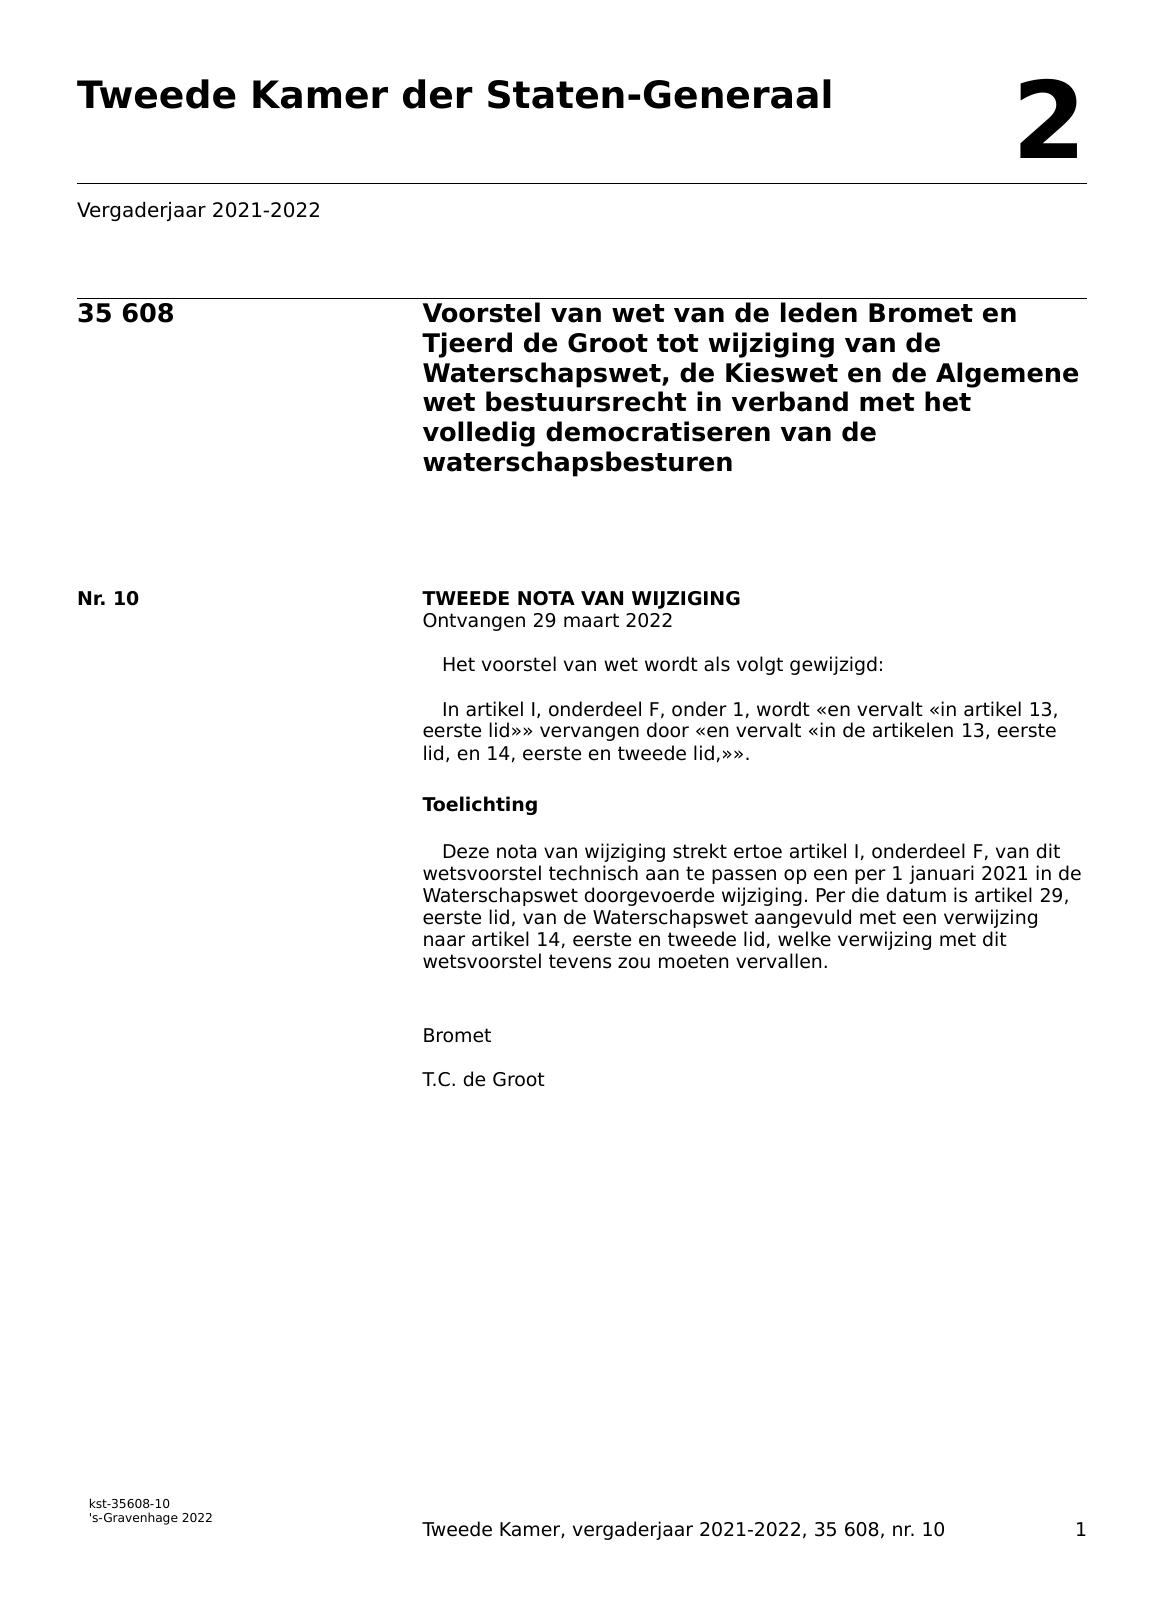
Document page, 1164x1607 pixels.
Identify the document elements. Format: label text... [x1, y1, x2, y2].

text Ontvangen 29 maart 2022 [422, 610, 1087, 632]
subtitle 35 608 Voorstel van wet van de leden Bromet en Tjeerd de Groot tot wijziging van de Waterschapswet, de Kieswet en de Algemene wet bestuursrecht in verband met het volledig democratiseren van de waterschapsbesturen [77, 299, 1087, 477]
subtitle Toelichting [422, 794, 1087, 816]
text Het voorstel van wet wordt als volgt gewijzigd: [422, 654, 1087, 676]
text Deze nota van wijziging strekt ertoe artikel I, onderdeel F, van dit wetsvoorstel technisch aan te passen op een per 1 januari 2021 in de Waterschapswet doorgevoerde wijziging. Per die datum is artikel 29, eerste lid, van de Waterschapswet aangevuld met een verwijzing naar artikel 14, eerste en tweede lid, welke verwijzing met dit wetsvoorstel tevens zou moeten vervallen. [422, 841, 1087, 973]
text In artikel I, onderdeel F, onder 1, wordt «en vervalt «in artikel 13, eerste lid»» vervangen door «en vervalt «in de artikelen 13, eerste lid, en 14, eerste en tweede lid,»». [422, 698, 1087, 764]
text kst-35608-10 [88, 1497, 323, 1511]
text 's-Gravenhage 2022 [88, 1511, 323, 1525]
subtitle Nr. 10 TWEEDE NOTA VAN WIJZIGING [77, 588, 1087, 610]
text Bromet T.C. de Groot [422, 1003, 1087, 1091]
table_header Tweede Kamer der Staten-Generaal [77, 59, 886, 183]
table_header 2 [886, 59, 1087, 183]
table_cell Vergaderjaar 2021-2022 [77, 184, 1087, 298]
